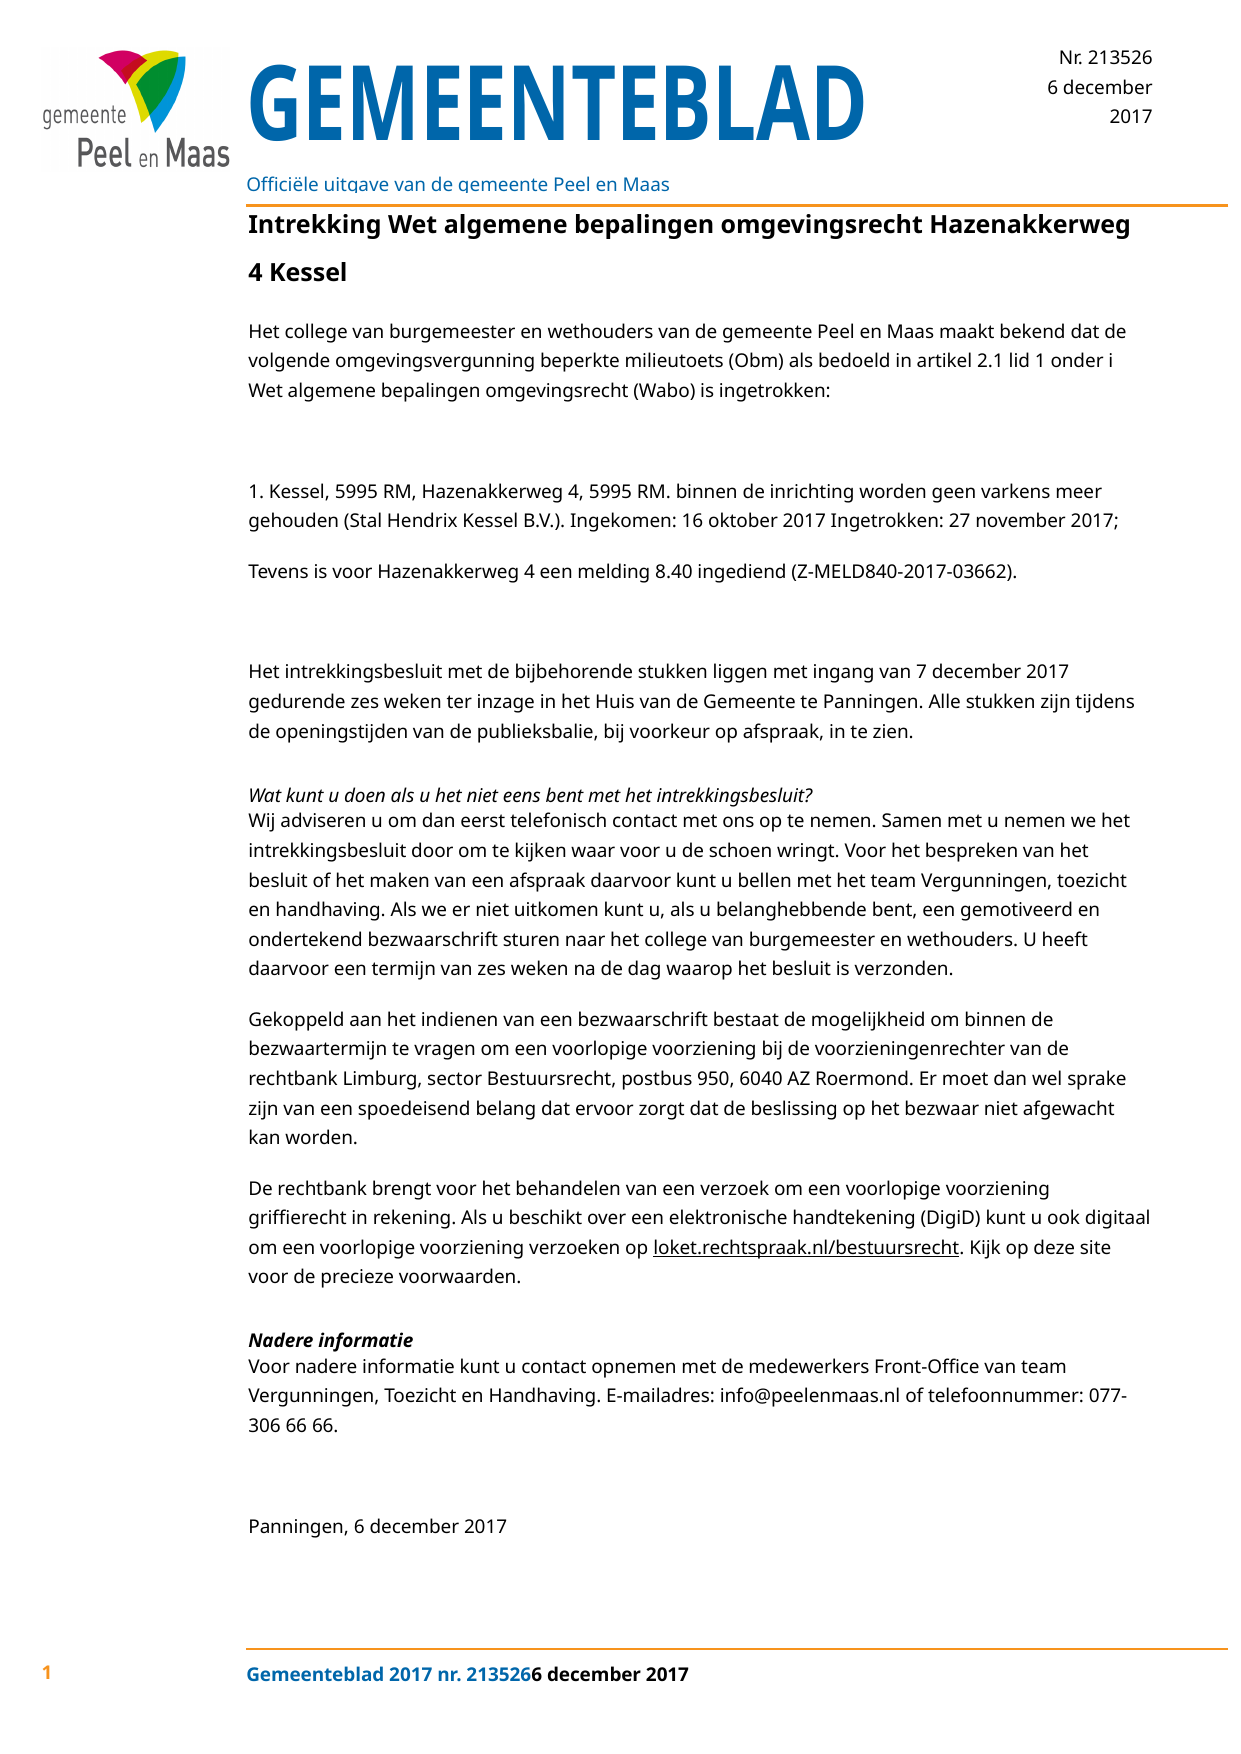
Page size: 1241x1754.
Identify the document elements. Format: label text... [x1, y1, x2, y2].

text Nadere informatie [248, 1327, 1152, 1353]
picture [41, 47, 231, 172]
text Wij adviseren u om dan eerst telefonisch contact met ons op te nemen. Samen met u nemen we het intrekkingsbesluit door om te kijken waar voor u de schoen wringt. Voor het bespreken van het besluit of het maken van een afspraak daarvoor kunt u bellen met het team Vergunningen, toezicht en handhaving. Als we er niet uitkomen kunt u, als u belanghebbende bent, een gemotiveerd en ondertekend bezwaarschrift sturen naar het college van burgemeester en wethouders. U heeft daarvoor een termijn van zes weken na de dag waarop het besluit is verzonden. [248, 808, 1152, 981]
text Gekoppeld aan het indienen van een bezwaarschrift bestaat de mogelijkheid om binnen de bezwaartermijn te vragen om een voorlopige voorziening bij de voorzieningenrechter van de rechtbank Limburg, sector Bestuursrecht, postbus 950, 6040 AZ Roermond. Er moet dan wel sprake zijn van een spoedeisend belang dat ervoor zorgt dat de beslissing op het bezwaar niet afgewacht kan worden. [248, 1006, 1152, 1150]
text Voor nadere informatie kunt u contact opnemen met de medewerkers Front-Office van team Vergunningen, Toezicht en Handhaving. E-mailadres: info@peelenmaas.nl of telefoonnummer: 077-306 66 66. [248, 1353, 1152, 1438]
text Tevens is voor Hazenakkerweg 4 een melding 8.40 ingediend (Z-MELD840-2017-03662). [248, 558, 1152, 584]
text 1. Kessel, 5995 RM, Hazenakkerweg 4, 5995 RM. binnen de inrichting worden geen varkens meer gehouden (Stal Hendrix Kessel B.V.). Ingekomen: 16 oktober 2017 Ingetrokken: 27 november 2017; [248, 478, 1152, 533]
text Intrekking Wet algemene bepalingen omgevingsrecht Hazenakkerweg 4 Kessel [248, 207, 1152, 288]
text De rechtbank brengt voor het behandelen van een verzoek om een voorlopige voorziening griffierecht in rekening. Als u beschikt over een elektronische handtekening (DigiD) kunt u ook digitaal om een voorlopige voorziening verzoeken op loket.rechtspraak.nl/bestuursrecht. Kijk op deze site voor de precieze voorwaarden. [248, 1175, 1152, 1289]
text Het intrekkingsbesluit met de bijbehorende stukken liggen met ingang van 7 december 2017 gedurende zes weken ter inzage in het Huis van de Gemeente te Panningen. Alle stukken zijn tijdens de openingstijden van de publieksbalie, bij voorkeur op afspraak, in te zien. [248, 659, 1152, 744]
text Panningen, 6 december 2017 [248, 1513, 1152, 1539]
text Het college van burgemeester en wethouders van de gemeente Peel en Maas maakt bekend dat de volgende omgevingsvergunning beperkte milieutoets (Obm) als bedoeld in artikel 2.1 lid 1 onder i Wet algemene bepalingen omgevingsrecht (Wabo) is ingetrokken: [248, 318, 1152, 403]
text Wat kunt u doen als u het niet eens bent met het intrekkingsbesluit? [248, 782, 1152, 808]
